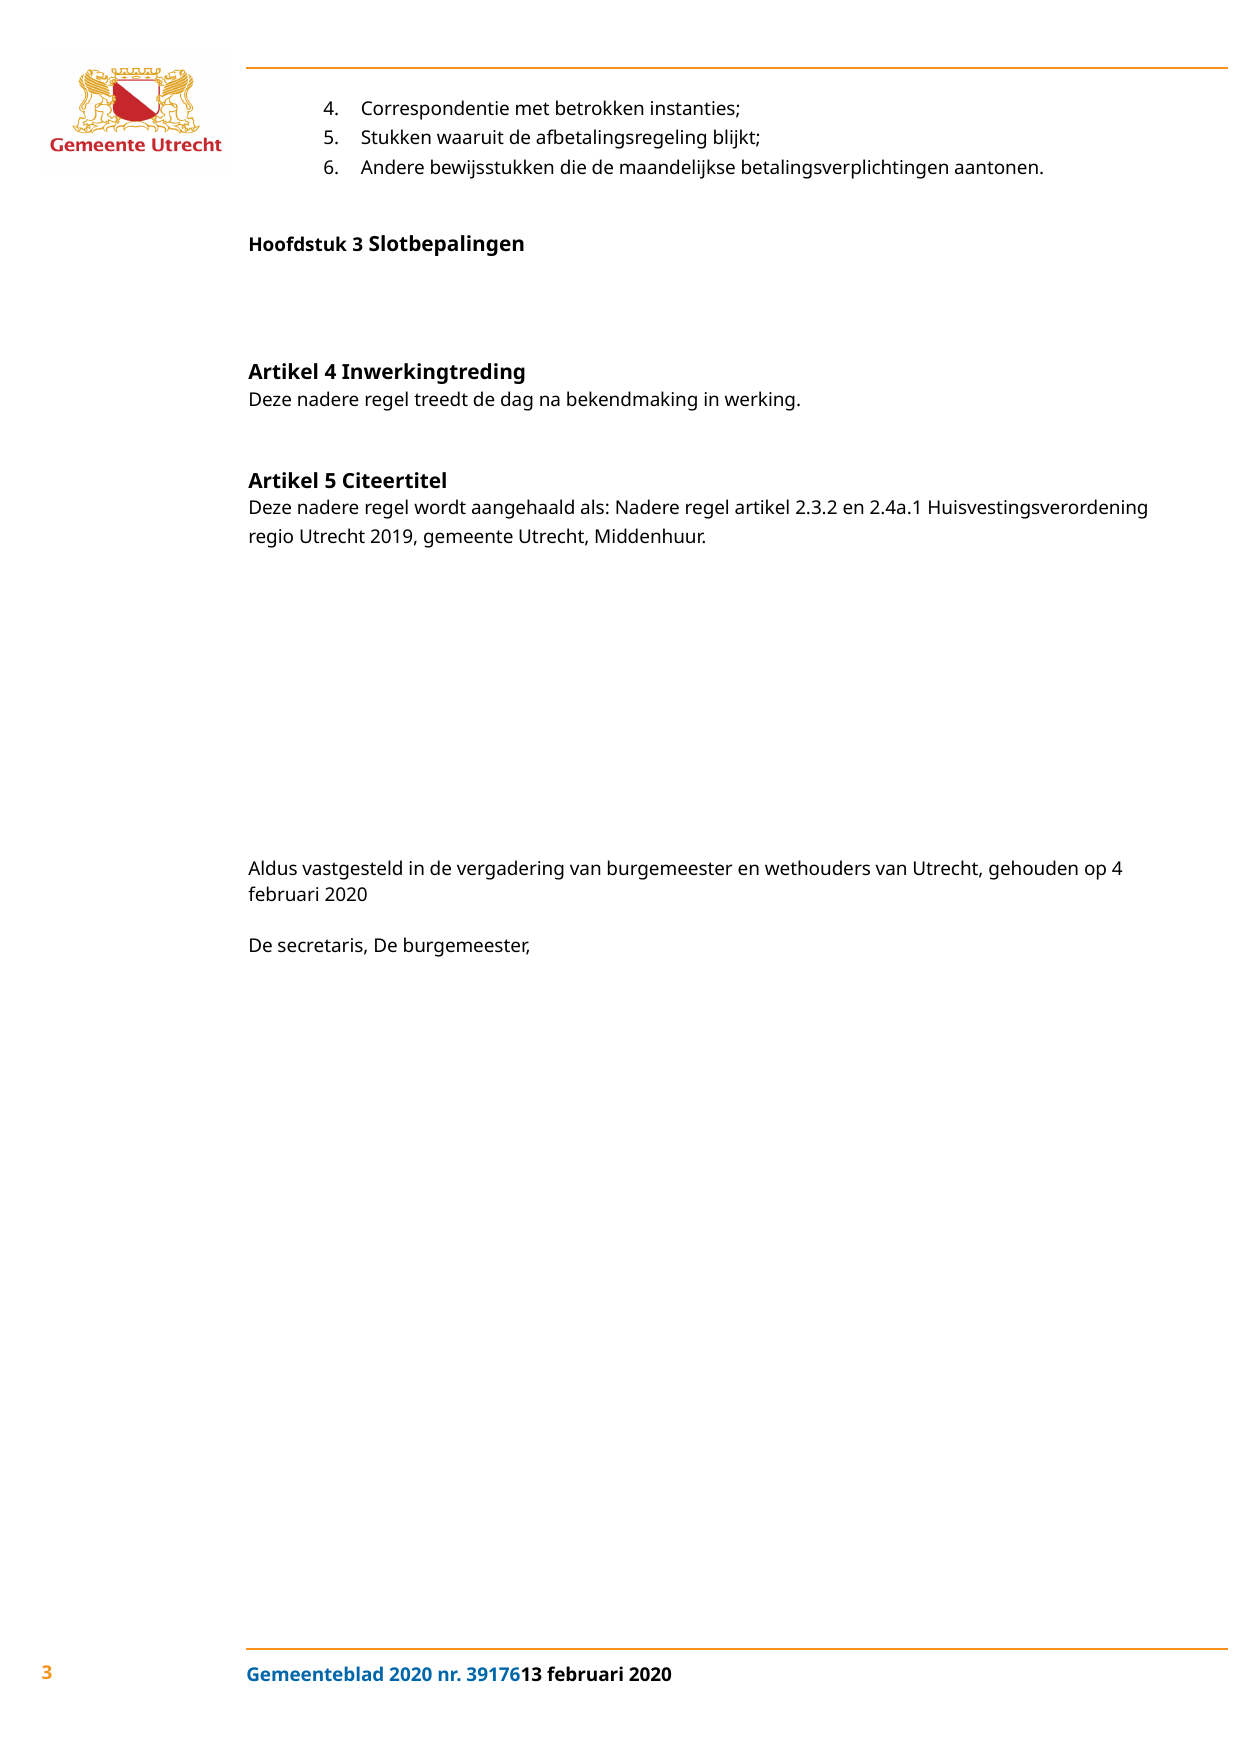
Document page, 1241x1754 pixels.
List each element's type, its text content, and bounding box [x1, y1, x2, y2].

list Stukken waaruit de afbetalingsregeling blijkt; [323, 124, 1152, 150]
text Artikel 4 Inwerkingtreding [248, 357, 1152, 386]
text Artikel 5 Citeertitel [248, 466, 1152, 494]
text De secretaris, De burgemeester, [248, 932, 1152, 958]
picture [41, 47, 231, 172]
text Deze nadere regel wordt aangehaald als: Nadere regel artikel 2.3.2 en 2.4a.1 Huisvestingsverordening regio Utrecht 2019, gemeente Utrecht, Middenhuur. [248, 494, 1152, 549]
list Correspondentie met betrokken instanties; [323, 95, 1152, 121]
list Andere bewijsstukken die de maandelijkse betalingsverplichtingen aantonen. [323, 154, 1152, 180]
text Deze nadere regel treedt de dag na bekendmaking in werking. [248, 386, 1152, 411]
text Aldus vastgesteld in de vergadering van burgemeester en wethouders van Utrecht, gehouden op 4 februari 2020 [248, 855, 1152, 907]
text Hoofdstuk 3 Slotbepalingen [248, 229, 1152, 258]
